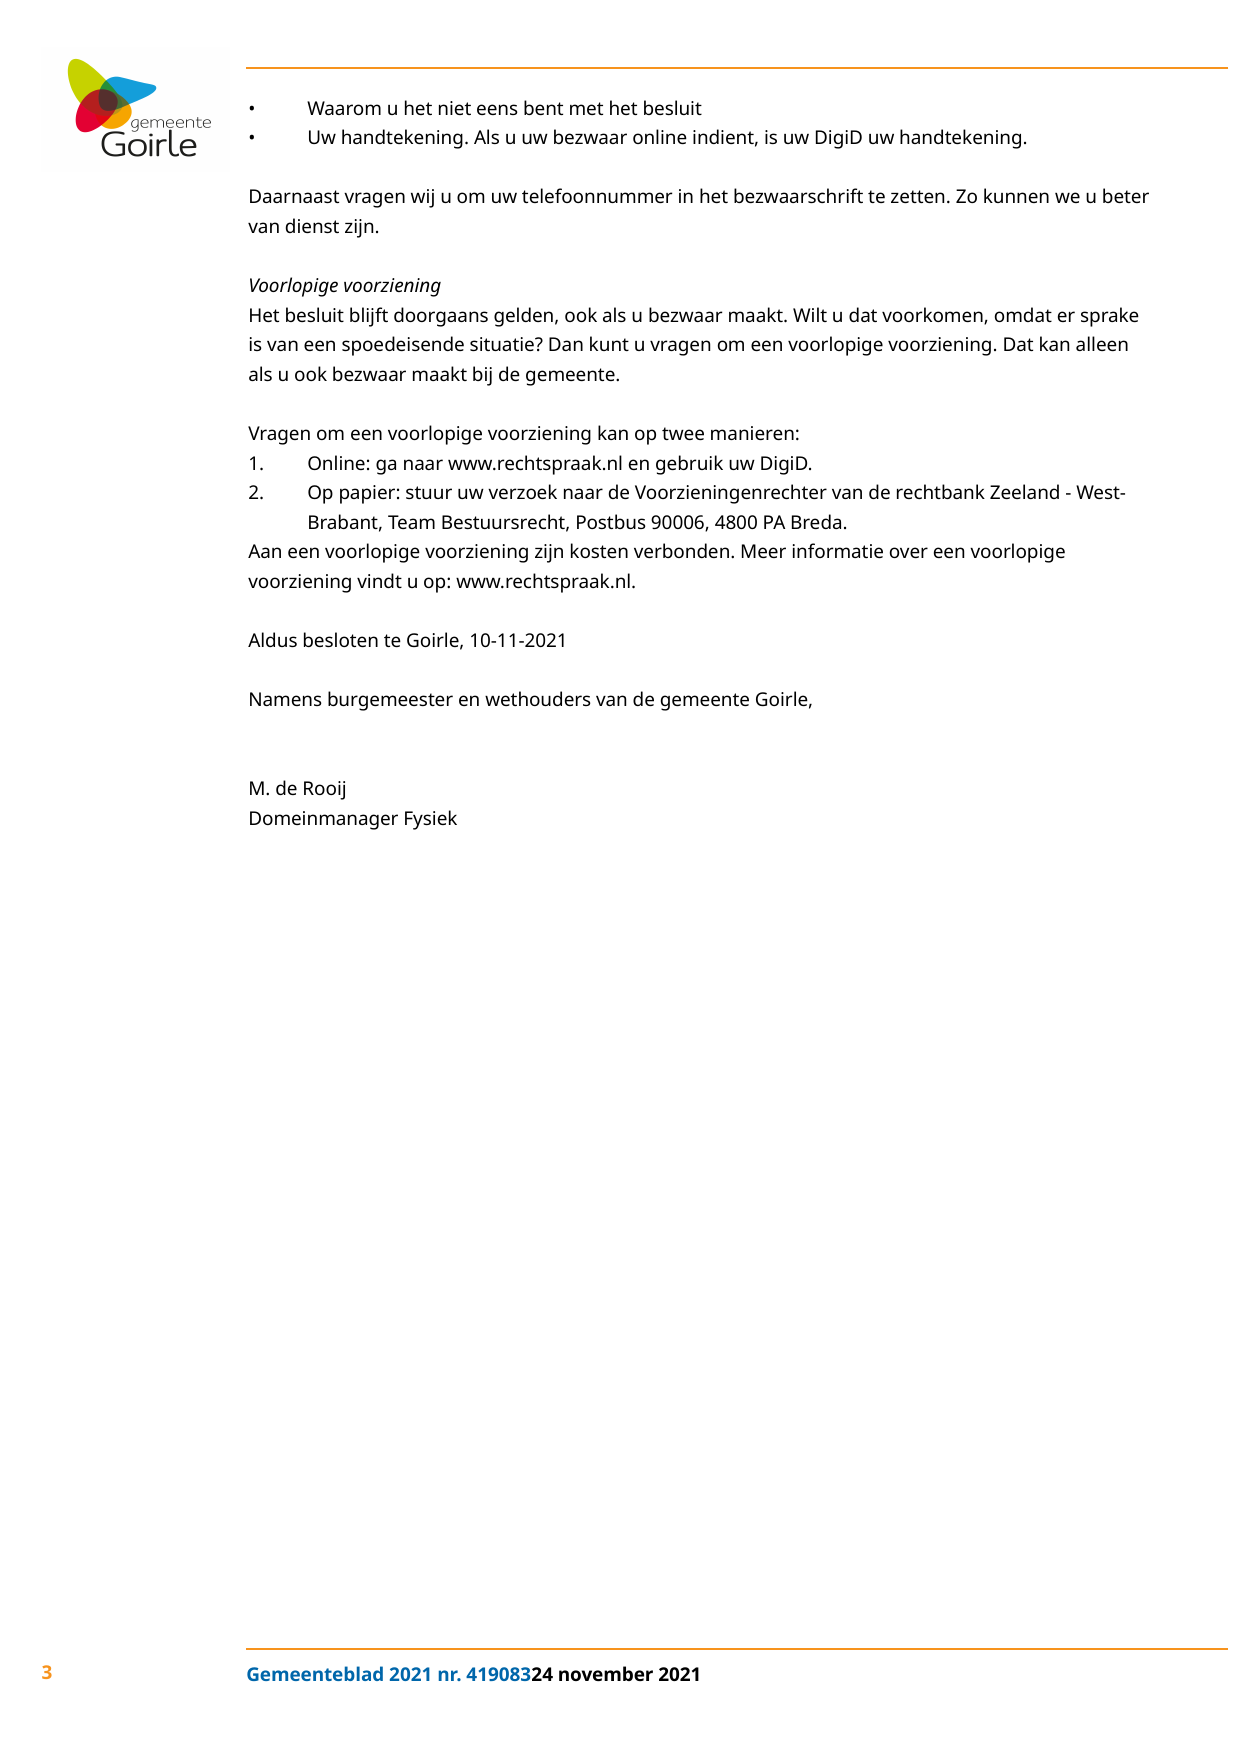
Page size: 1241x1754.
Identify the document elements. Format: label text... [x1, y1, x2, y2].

picture [41, 47, 231, 172]
list Online: ga naar www.rechtspraak.nl en gebruik uw DigiD. [248, 450, 1152, 476]
text Het besluit blijft doorgaans gelden, ook als u bezwaar maakt. Wilt u dat voorkomen, omdat er sprake is van een spoedeisende situatie? Dan kunt u vragen om een voorlopige voorziening. Dat kan alleen als u ook bezwaar maakt bij de gemeente. [248, 302, 1152, 387]
list Waarom u het niet eens bent met het besluit [248, 95, 1152, 121]
text Daarnaast vragen wij u om uw telefoonnummer in het bezwaarschrift te zetten. Zo kunnen we u beter van dienst zijn. [248, 183, 1152, 239]
text Namens burgemeester en wethouders van de gemeente Goirle, [248, 686, 1152, 712]
text Voorlopige voorziening [248, 272, 1152, 298]
text Aldus besloten te Goirle, 10-11-2021 [248, 627, 1152, 653]
list Op papier: stuur uw verzoek naar de Voorzieningenrechter van de rechtbank Zeeland - West-Brabant, Team Bestuursrecht, Postbus 90006, 4800 PA Breda. [248, 479, 1152, 535]
text Aan een voorlopige voorziening zijn kosten verbonden. Meer informatie over een voorlopige voorziening vindt u op: www.rechtspraak.nl. [248, 538, 1152, 594]
text M. de Rooij [248, 775, 1152, 801]
text Vragen om een voorlopige voorziening kan op twee manieren: [248, 420, 1152, 446]
text Domeinmanager Fysiek [248, 805, 1152, 831]
list Uw handtekening. Als u uw bezwaar online indient, is uw DigiD uw handtekening. [248, 124, 1152, 150]
